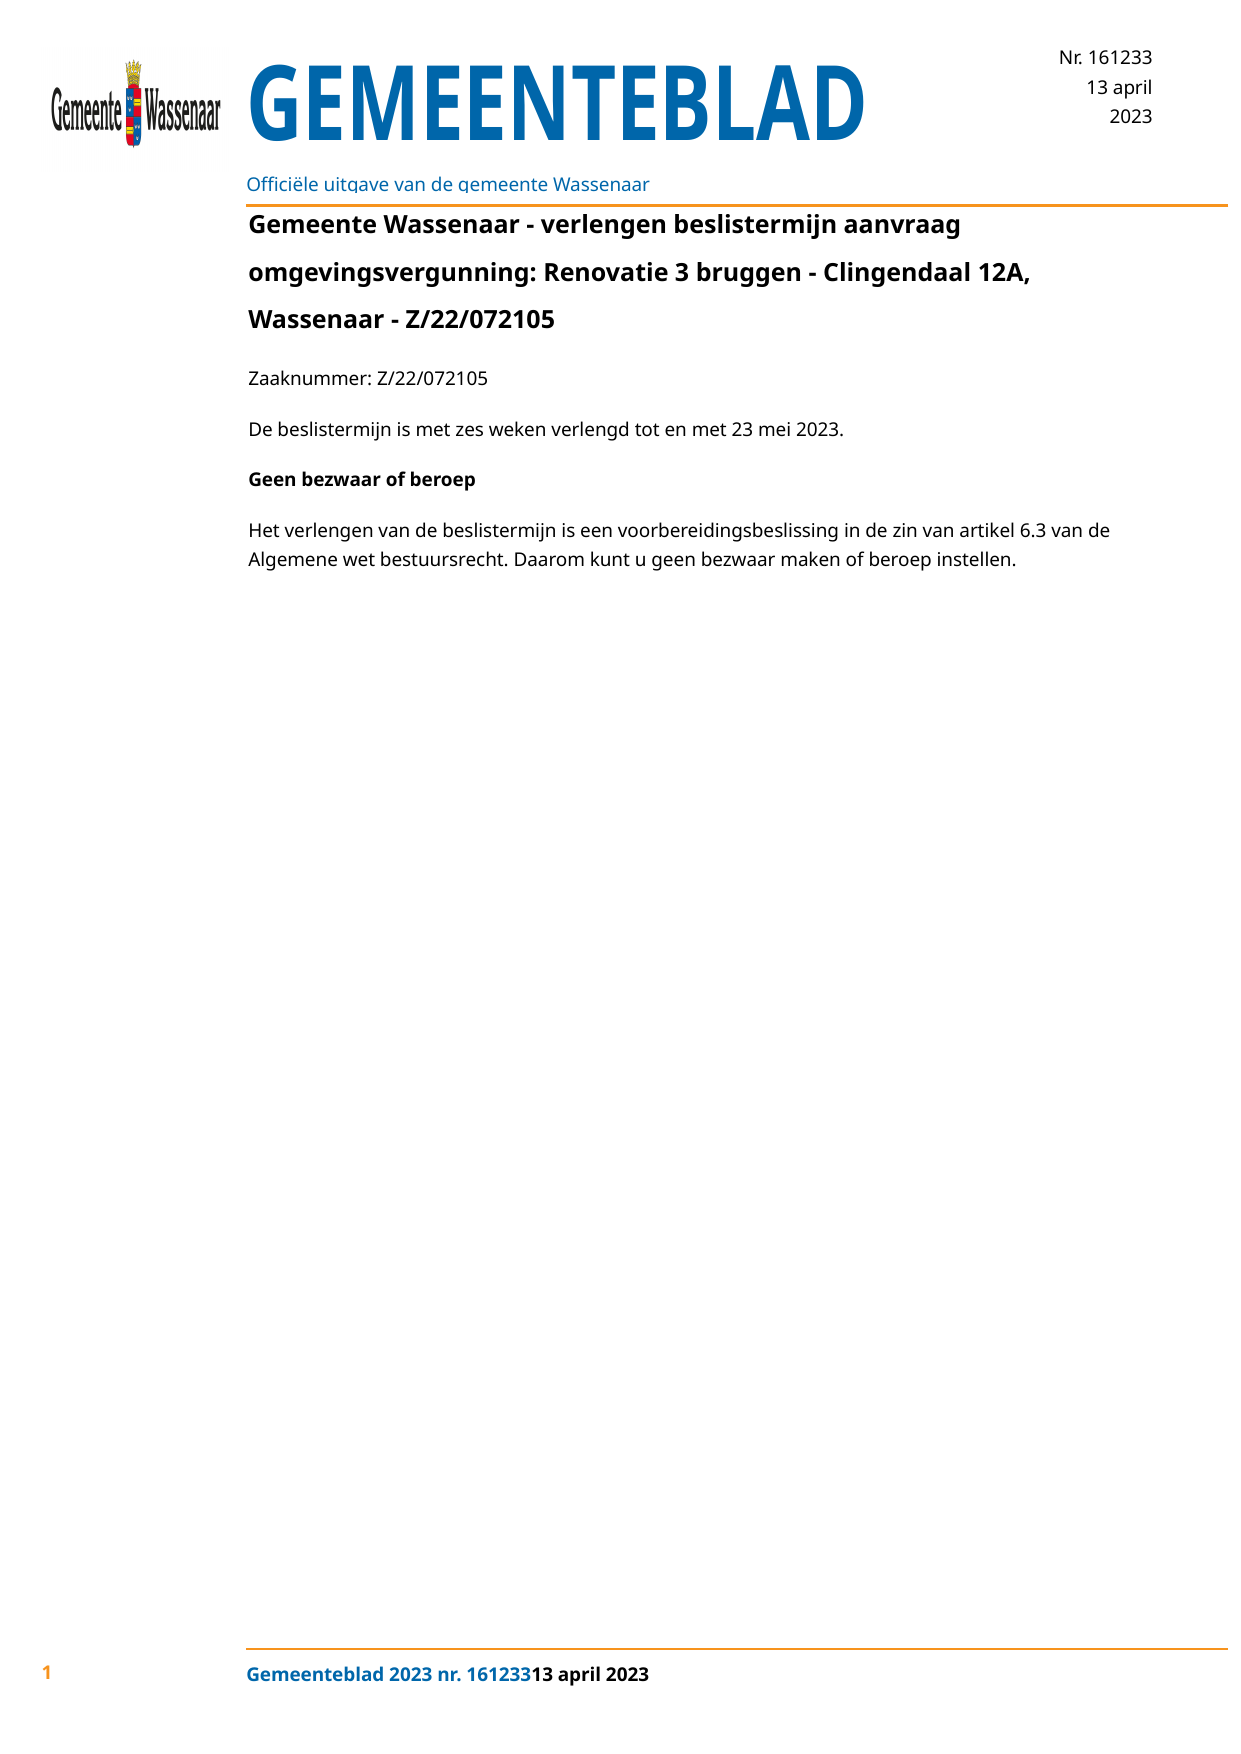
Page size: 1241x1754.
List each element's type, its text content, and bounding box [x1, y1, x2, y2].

picture [41, 47, 231, 172]
text Geen bezwaar of beroep [248, 466, 1152, 492]
text De beslistermijn is met zes weken verlengd tot en met 23 mei 2023. [248, 416, 1152, 442]
text Gemeente Wassenaar - verlengen beslistermijn aanvraag omgevingsvergunning: Renovatie 3 bruggen - Clingendaal 12A, Wassenaar - Z/22/072105 [248, 207, 1152, 336]
text Het verlengen van de beslistermijn is een voorbereidingsbeslissing in de zin van artikel 6.3 van de Algemene wet bestuursrecht. Daarom kunt u geen bezwaar maken of beroep instellen. [248, 517, 1152, 572]
text Zaaknummer: Z/22/072105 [248, 366, 1152, 391]
